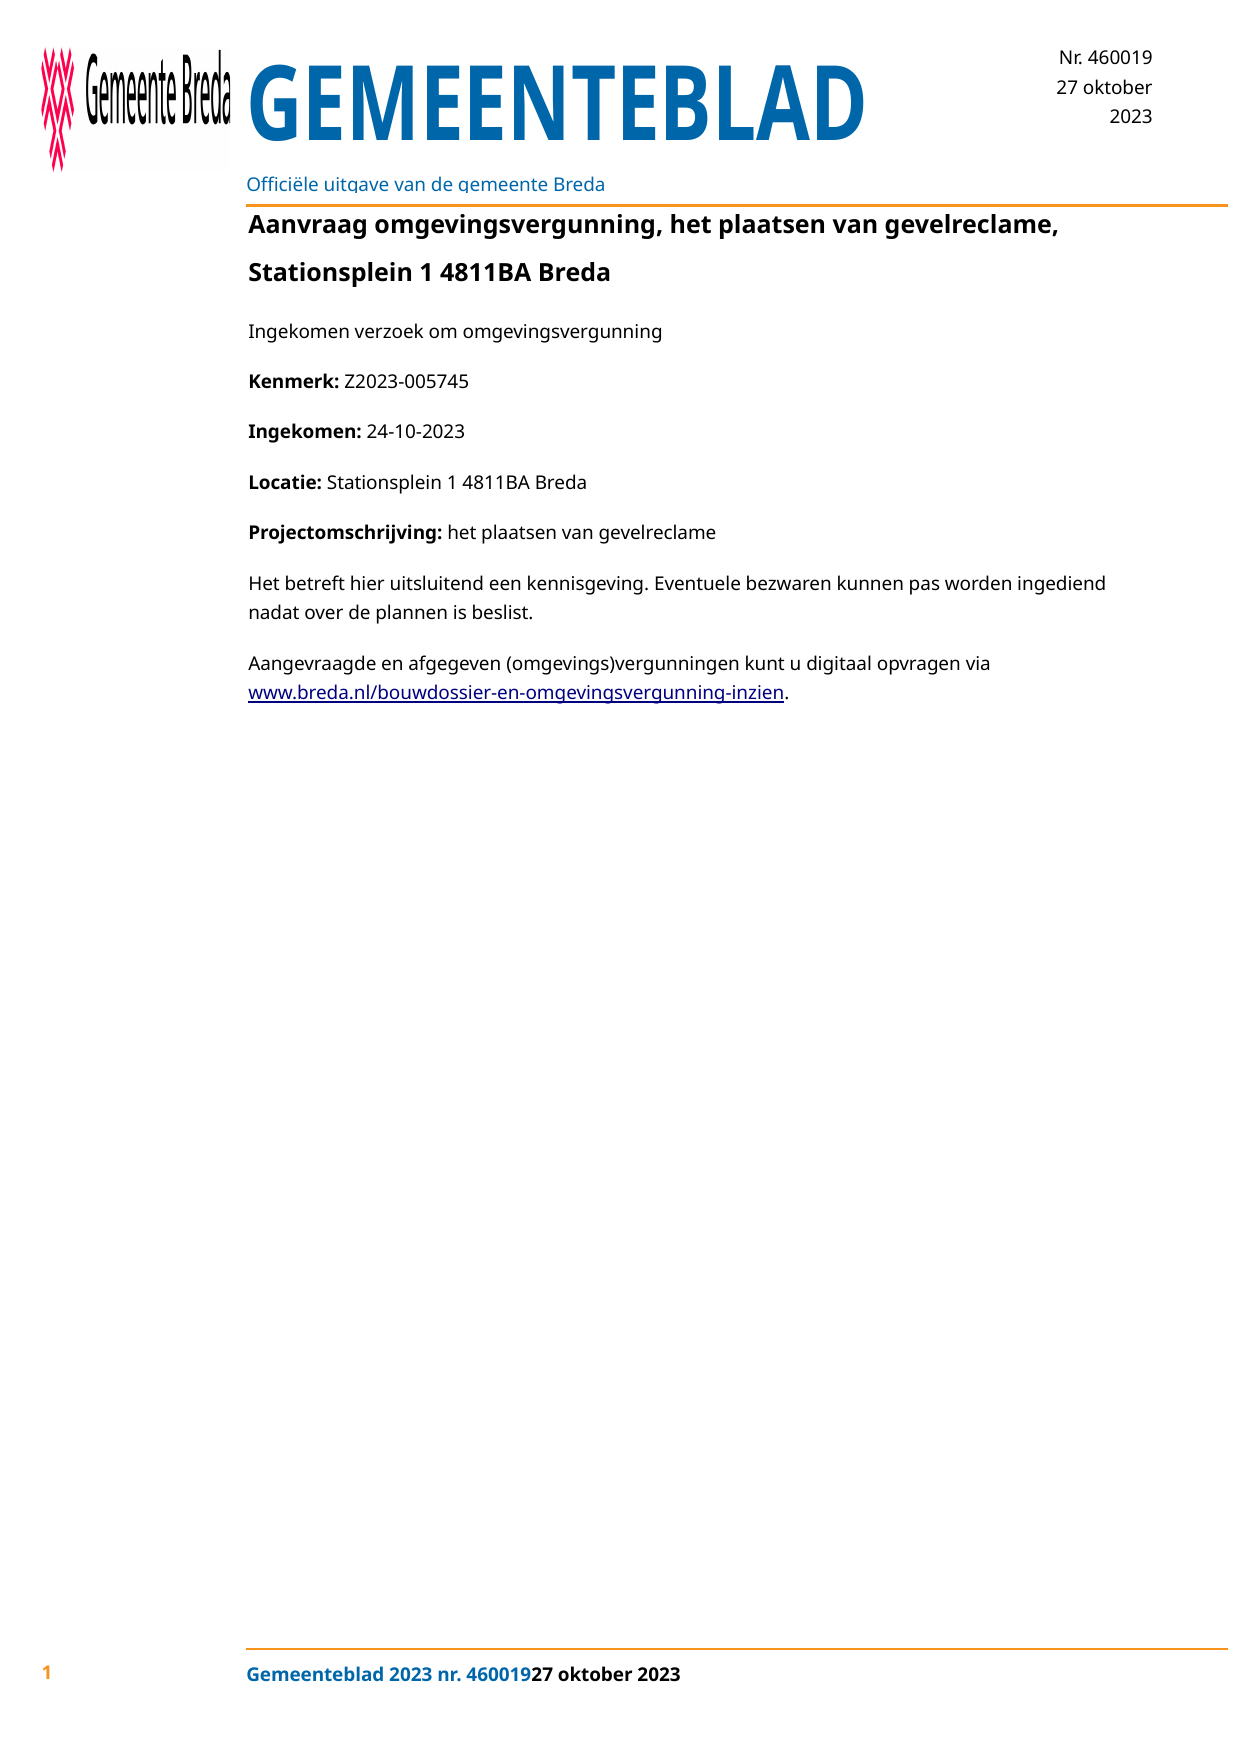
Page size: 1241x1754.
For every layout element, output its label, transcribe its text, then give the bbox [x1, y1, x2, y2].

text Locatie: Stationsplein 1 4811BA Breda [248, 469, 1152, 495]
text Aanvraag omgevingsvergunning, het plaatsen van gevelreclame, Stationsplein 1 4811BA Breda [248, 207, 1152, 288]
text Kenmerk: Z2023-005745 [248, 368, 1152, 394]
text Ingekomen verzoek om omgevingsvergunning [248, 318, 1152, 344]
text Ingekomen: 24-10-2023 [248, 419, 1152, 444]
text Projectomschrijving: het plaatsen van gevelreclame [248, 519, 1152, 545]
text Aangevraagde en afgegeven (omgevings)vergunningen kunt u digitaal opvragen via www.breda.nl/bouwdossier-en-omgevingsvergunning-inzien. [248, 650, 1152, 705]
text Het betreft hier uitsluitend een kennisgeving. Eventuele bezwaren kunnen pas worden ingediend nadat over de plannen is beslist. [248, 570, 1152, 625]
picture [41, 47, 231, 172]
